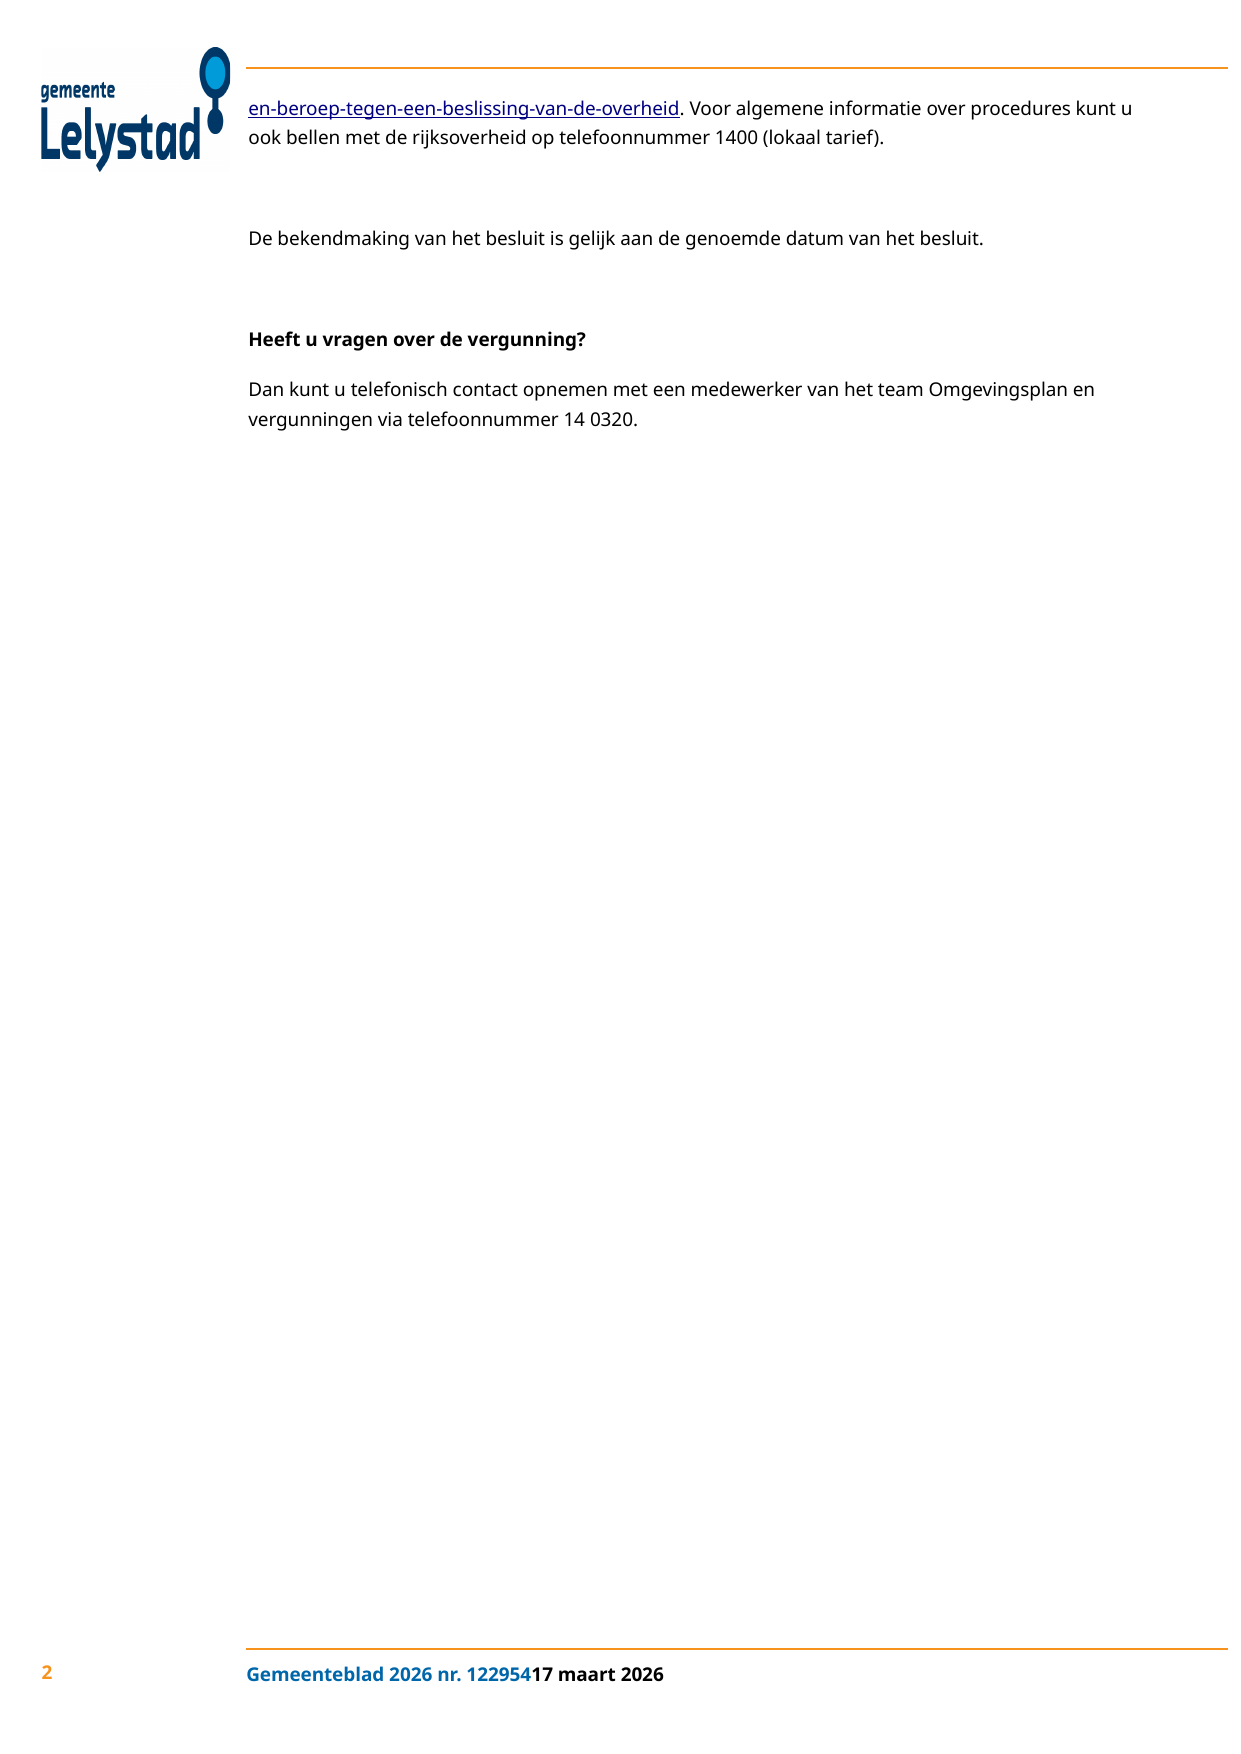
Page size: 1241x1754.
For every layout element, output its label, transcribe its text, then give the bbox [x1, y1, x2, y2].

text Dan kunt u telefonisch contact opnemen met een medewerker van het team Omgevingsplan en vergunningen via telefoonnummer 14 0320. [248, 376, 1152, 432]
text De bekendmaking van het besluit is gelijk aan de genoemde datum van het besluit. [248, 225, 1152, 251]
text en-beroep-tegen-een-beslissing-van-de-overheid. Voor algemene informatie over procedures kunt u ook bellen met de rijksoverheid op telefoonnummer 1400 (lokaal tarief). [248, 95, 1152, 150]
text Heeft u vragen over de vergunning? [248, 326, 1152, 352]
picture [41, 47, 231, 172]
